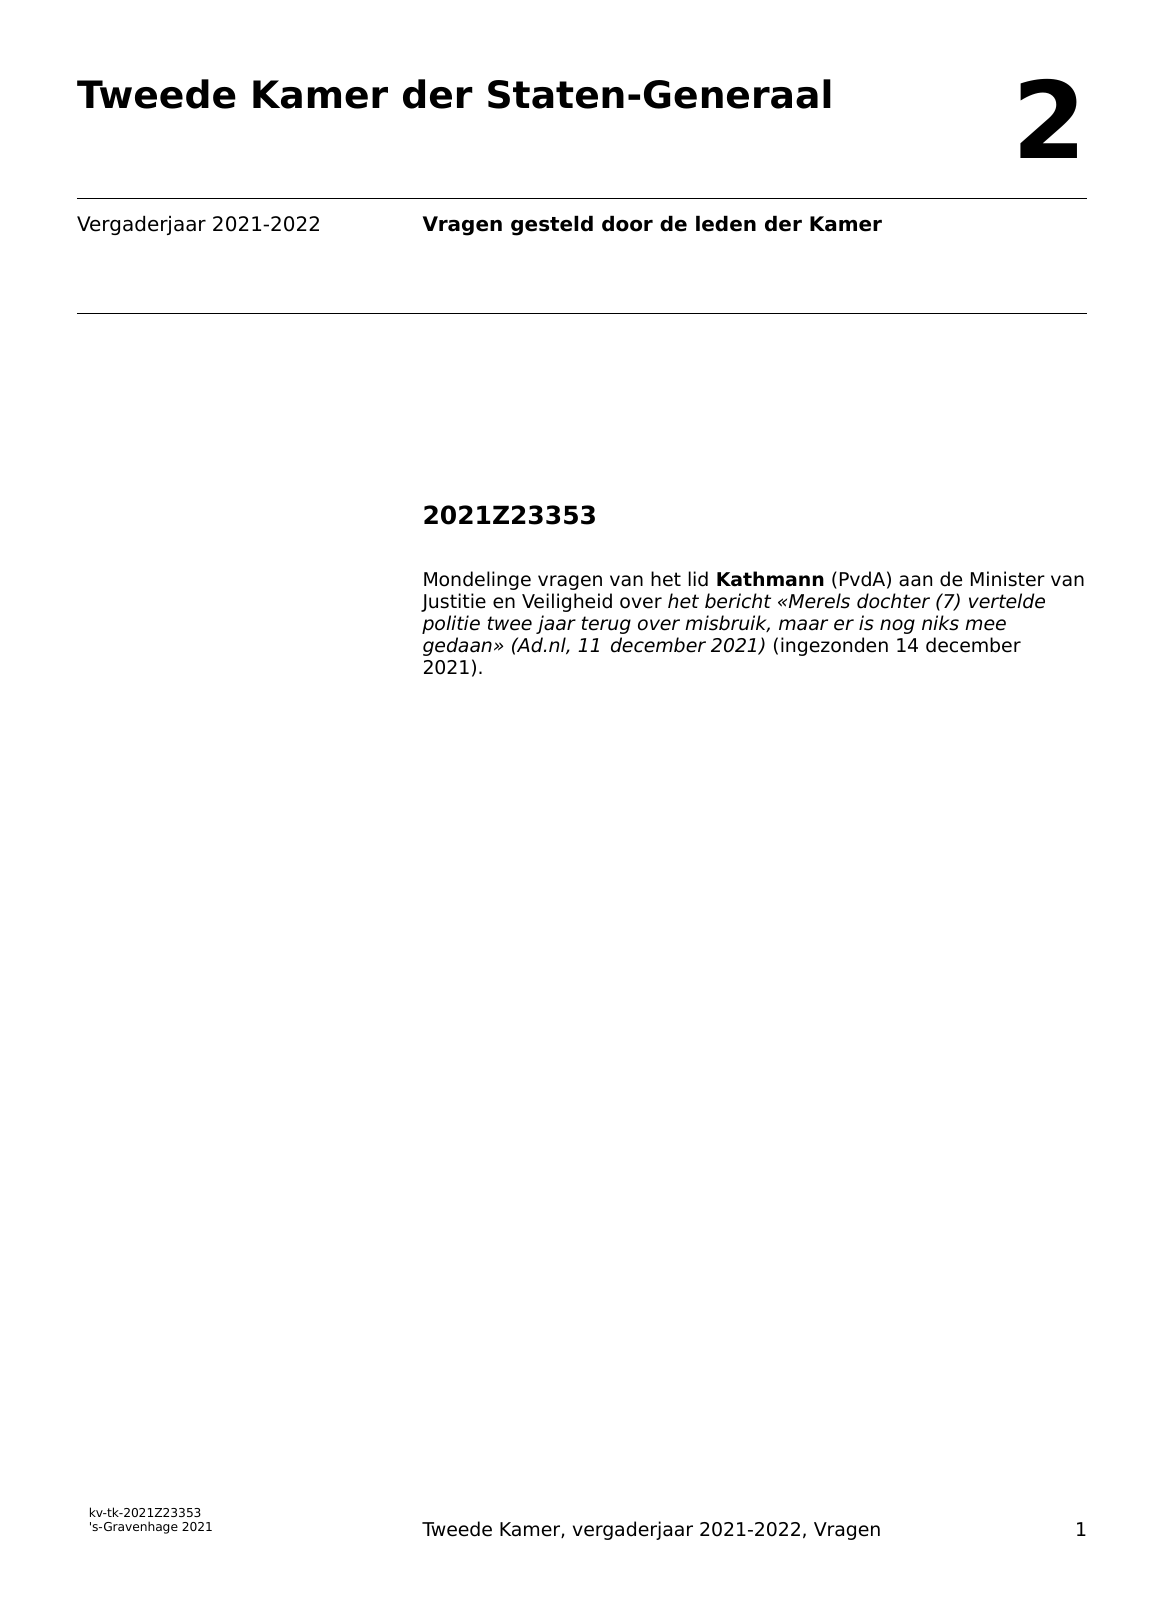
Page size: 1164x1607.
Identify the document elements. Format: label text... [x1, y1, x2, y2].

text 's-Gravenhage 2021 [88, 1520, 323, 1534]
table_cell Vergaderjaar 2021-2022 [77, 199, 422, 313]
table_header 2 [886, 59, 1087, 198]
table_header Tweede Kamer der Staten-Generaal [77, 59, 886, 198]
text kv-tk-2021Z23353 [88, 1506, 323, 1520]
table_cell Vragen gesteld door de leden der Kamer [422, 199, 1087, 313]
text Mondelinge vragen van het lid Kathmann (PvdA) aan de Minister van Justitie en Veiligheid over het bericht «Merels dochter (7) vertelde politie twee jaar terug over misbruik, maar er is nog niks mee gedaan» (Ad.nl, 11 december 2021) (ingezonden 14 december 2021). [422, 569, 1087, 679]
text 2021Z23353 [422, 501, 1087, 531]
